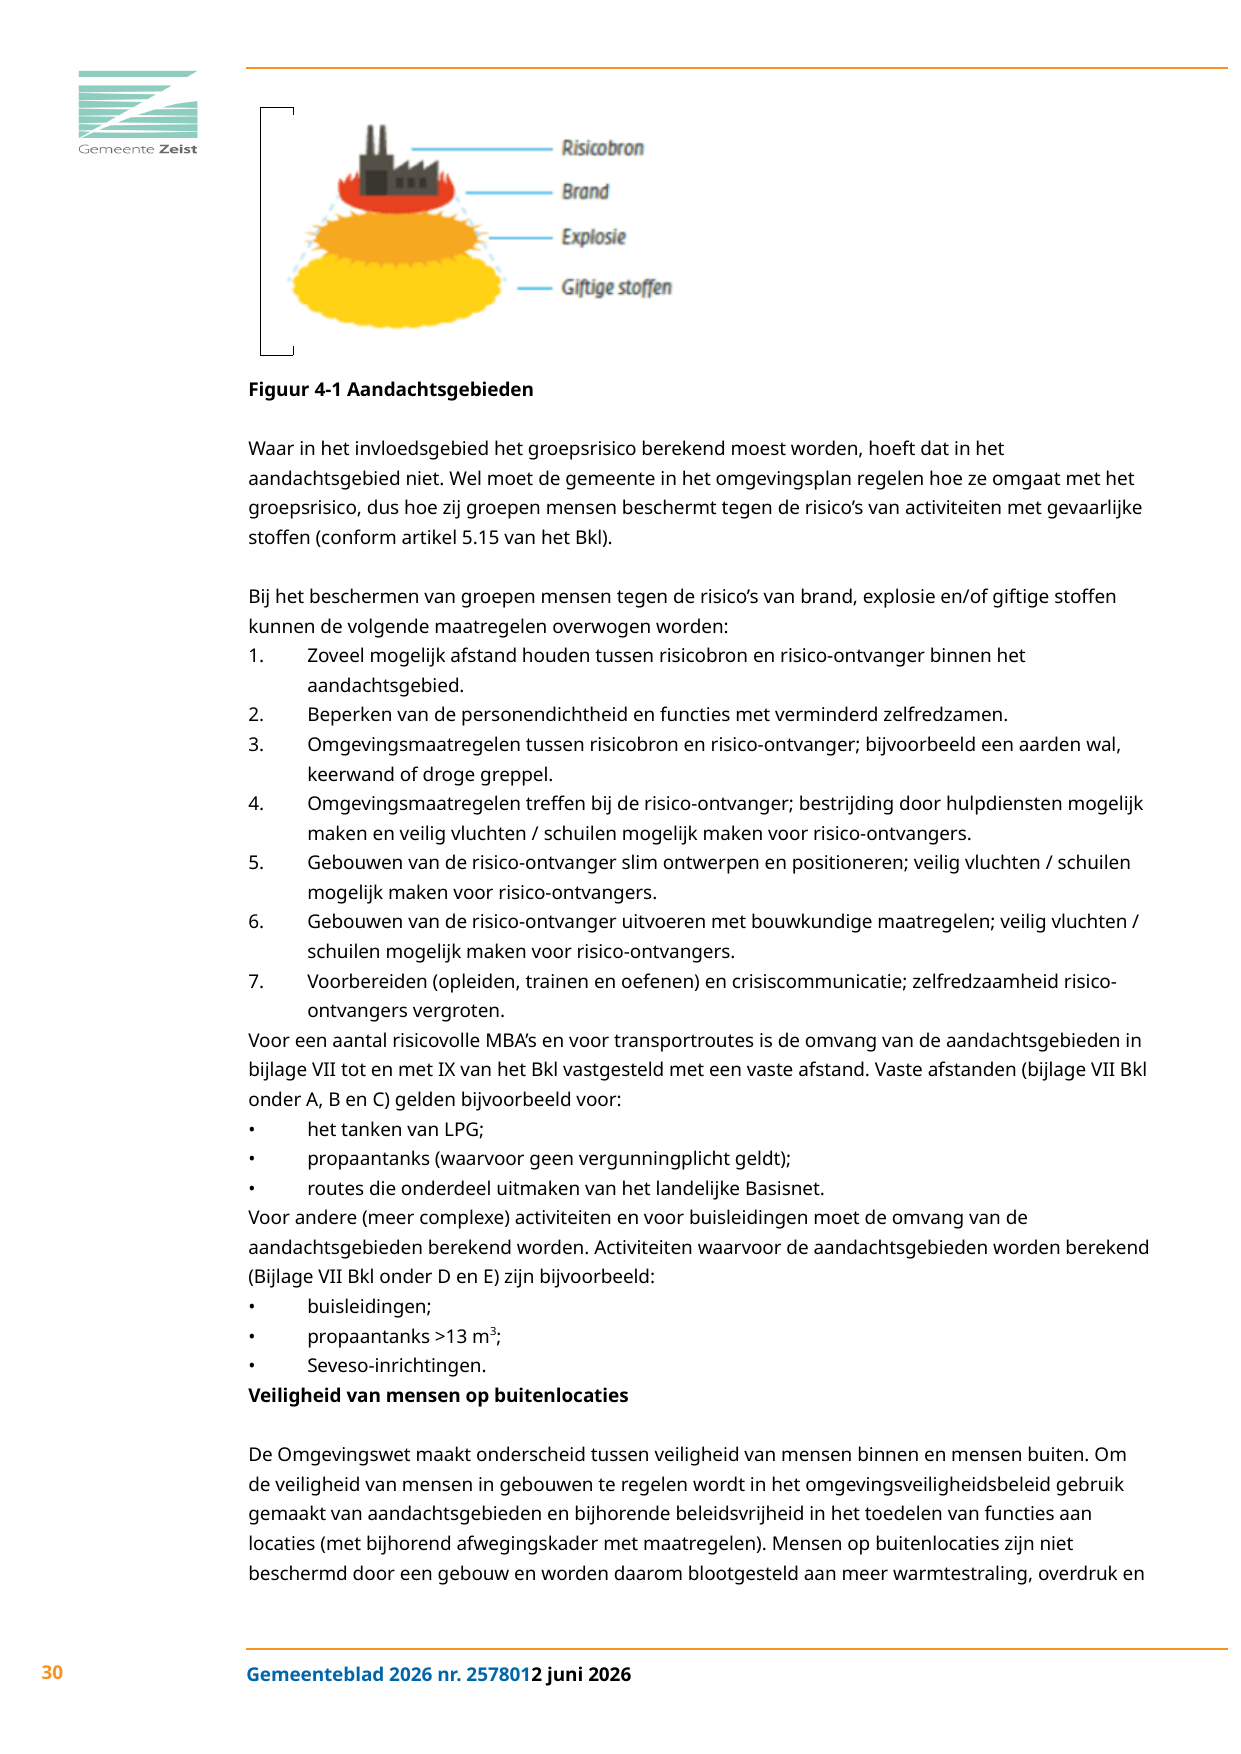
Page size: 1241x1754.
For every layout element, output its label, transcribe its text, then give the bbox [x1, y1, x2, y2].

list Omgevingsmaatregelen tussen risicobron en risico-ontvanger; bijvoorbeeld een aarden wal, keerwand of droge greppel. [248, 731, 1152, 787]
table_header Veiligheid van mensen op buitenlocaties De Omgevingswet maakt onderscheid tussen veiligheid van mensen binnen en mensen buiten. Om de veiligheid van mensen in gebouwen te regelen wordt in het omgevingsveiligheidsbeleid gebruik gemaakt van aandachtsgebieden en bijhorende beleidsvrijheid in het toedelen van functies aan locaties (met bijhorend afwegingskader met maatregelen). Mensen op buitenlocaties zijn niet beschermd door een gebouw en worden daarom blootgesteld aan meer warmtestraling, overdruk en [248, 1382, 1152, 1585]
list Seveso-inrichtingen. [248, 1352, 1152, 1378]
text Figuur 4-1 Aandachtsgebieden [248, 376, 1152, 402]
list buisleidingen; [248, 1293, 1152, 1319]
list Gebouwen van de risico-ontvanger slim ontwerpen en positioneren; veilig vluchten / schuilen mogelijk maken voor risico-ontvangers. [248, 849, 1152, 905]
text Waar in het invloedsgebied het groepsrisico berekend moest worden, hoeft dat in het aandachtsgebied niet. Wel moet de gemeente in het omgevingsplan regelen hoe ze omgaat met het groepsrisico, dus hoe zij groepen mensen beschermt tegen de risico’s van activiteiten met gevaarlijke stoffen (conform artikel 5.15 van het Bkl). [248, 435, 1152, 550]
text Bij het beschermen van groepen mensen tegen de risico’s van brand, explosie en/of giftige stoffen kunnen de volgende maatregelen overwogen worden: [248, 583, 1152, 639]
text Voor een aantal risicovolle MBA’s en voor transportroutes is de omvang van de aandachtsgebieden in bijlage VII tot en met IX van het Bkl vastgesteld met een vaste afstand. Vaste afstanden (bijlage VII Bkl onder A, B en C) gelden bijvoorbeeld voor: [248, 1027, 1152, 1112]
text Voor andere (meer complexe) activiteiten en voor buisleidingen moet de omvang van de aandachtsgebieden berekend worden. Activiteiten waarvoor de aandachtsgebieden worden berekend (Bijlage VII Bkl onder D en E) zijn bijvoorbeeld: [248, 1204, 1152, 1289]
list propaantanks (waarvoor geen vergunningplicht geldt); [248, 1145, 1152, 1171]
list routes die onderdeel uitmaken van het landelijke Basisnet. [248, 1175, 1152, 1201]
list Omgevingsmaatregelen treffen bij de risico-ontvanger; bestrijding door hulpdiensten mogelijk maken en veilig vluchten / schuilen mogelijk maken voor risico-ontvangers. [248, 790, 1152, 846]
list Beperken van de personendichtheid en functies met verminderd zelfredzamen. [248, 702, 1152, 727]
list het tanken van LPG; [248, 1116, 1152, 1142]
list Zoveel mogelijk afstand houden tussen risicobron en risico-ontvanger binnen het aandachtsgebied. [248, 642, 1152, 698]
list Voorbereiden (opleiden, trainen en oefenen) en crisiscommunicatie; zelfredzaamheid risico-ontvangers vergroten. [248, 968, 1152, 1023]
picture [268, 115, 683, 346]
picture [41, 47, 231, 172]
list propaantanks >13 m3; [248, 1323, 1152, 1349]
list Gebouwen van de risico-ontvanger uitvoeren met bouwkundige maatregelen; veilig vluchten / schuilen mogelijk maken voor risico-ontvangers. [248, 909, 1152, 964]
